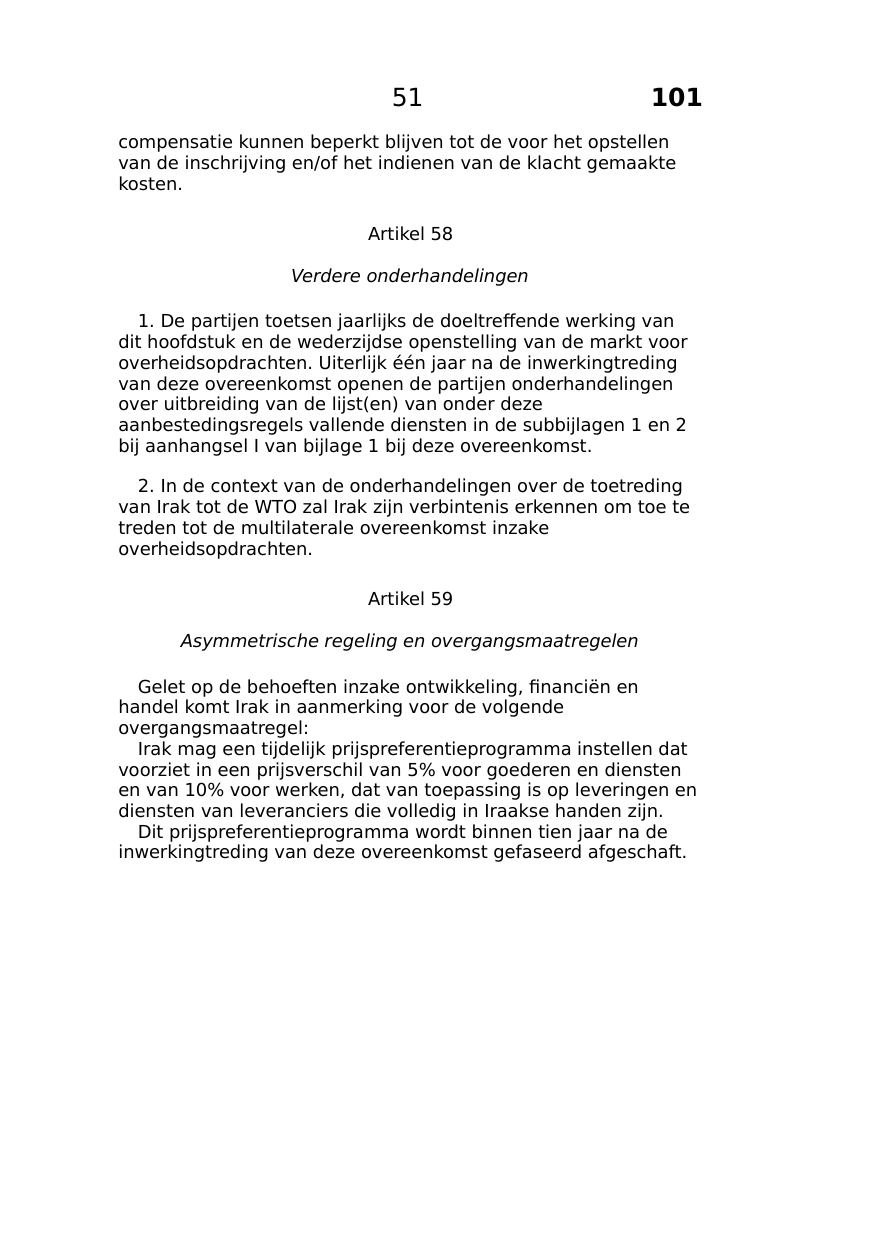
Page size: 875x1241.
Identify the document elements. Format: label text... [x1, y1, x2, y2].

text 1. De partijen toetsen jaarlijks de doeltreffende werking van dit hoofdstuk en de wederzijdse openstelling van de markt voor overheidsopdrachten. Uiterlijk één jaar na de inwerkingtreding van deze overeenkomst openen de partijen onderhandelingen over uitbreiding van de lijst(en) van onder deze aanbestedingsregels vallende diensten in de subbijlagen 1 en 2 bij aanhangsel I van bijlage 1 bij deze overeenkomst. [118, 311, 703, 456]
text Gelet op de behoeften inzake ontwikkeling, financiën en handel komt Irak in aanmerking voor de volgende overgangsmaatregel: [118, 676, 703, 739]
text Dit prijspreferentieprogramma wordt binnen tien jaar na de inwerkingtreding van deze overeenkomst gefaseerd afgeschaft. [118, 822, 703, 863]
text 2. In de context van de onderhandelingen over de toetreding van Irak tot de WTO zal Irak zijn verbintenis erkennen om toe te treden tot de multilaterale overeenkomst inzake overheidsopdrachten. [118, 476, 703, 559]
subtitle Artikel 58 Verdere onderhandelingen [118, 224, 703, 286]
text compensatie kunnen beperkt blijven tot de voor het opstellen van de inschrijving en/of het indienen van de klacht gemaakte kosten. [118, 132, 703, 194]
subtitle Artikel 59 Asymmetrische regeling en overgangsmaatregelen [118, 589, 703, 651]
text Irak mag een tijdelijk prijspreferentieprogramma instellen dat voorziet in een prijsverschil van 5% voor goederen en diensten en van 10% voor werken, dat van toepassing is op leveringen en diensten van leveranciers die volledig in Iraakse handen zijn. [118, 739, 703, 822]
